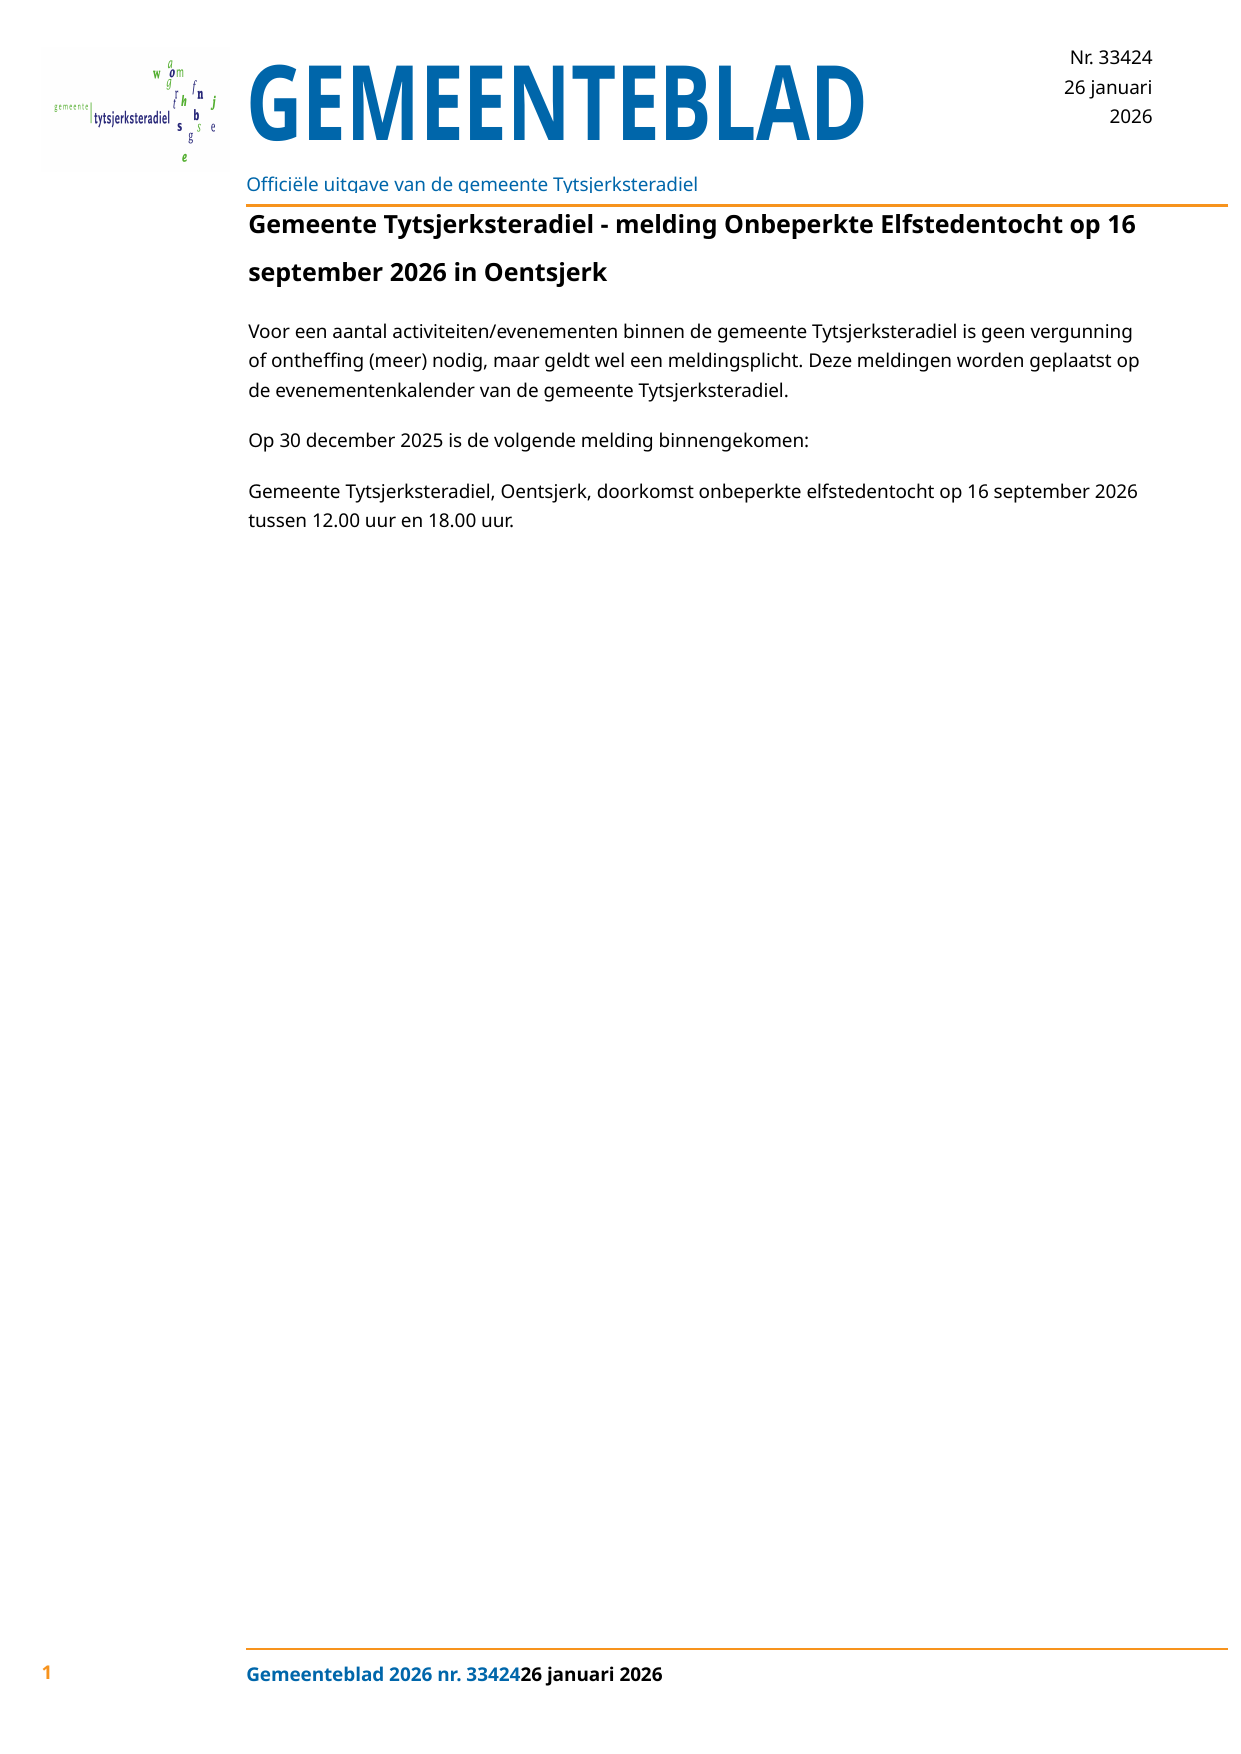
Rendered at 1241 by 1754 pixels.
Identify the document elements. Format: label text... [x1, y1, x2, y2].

text Gemeente Tytsjerksteradiel - melding Onbeperkte Elfstedentocht op 16 september 2026 in Oentsjerk [248, 207, 1152, 288]
text Gemeente Tytsjerksteradiel, Oentsjerk, doorkomst onbeperkte elfstedentocht op 16 september 2026 tussen 12.00 uur en 18.00 uur. [248, 478, 1152, 533]
text Op 30 december 2025 is de volgende melding binnengekomen: [248, 427, 1152, 453]
text Voor een aantal activiteiten/evenementen binnen de gemeente Tytsjerksteradiel is geen vergunning of ontheffing (meer) nodig, maar geldt wel een meldingsplicht. Deze meldingen worden geplaatst op de evenementenkalender van de gemeente Tytsjerksteradiel. [248, 318, 1152, 403]
picture [41, 47, 231, 172]
